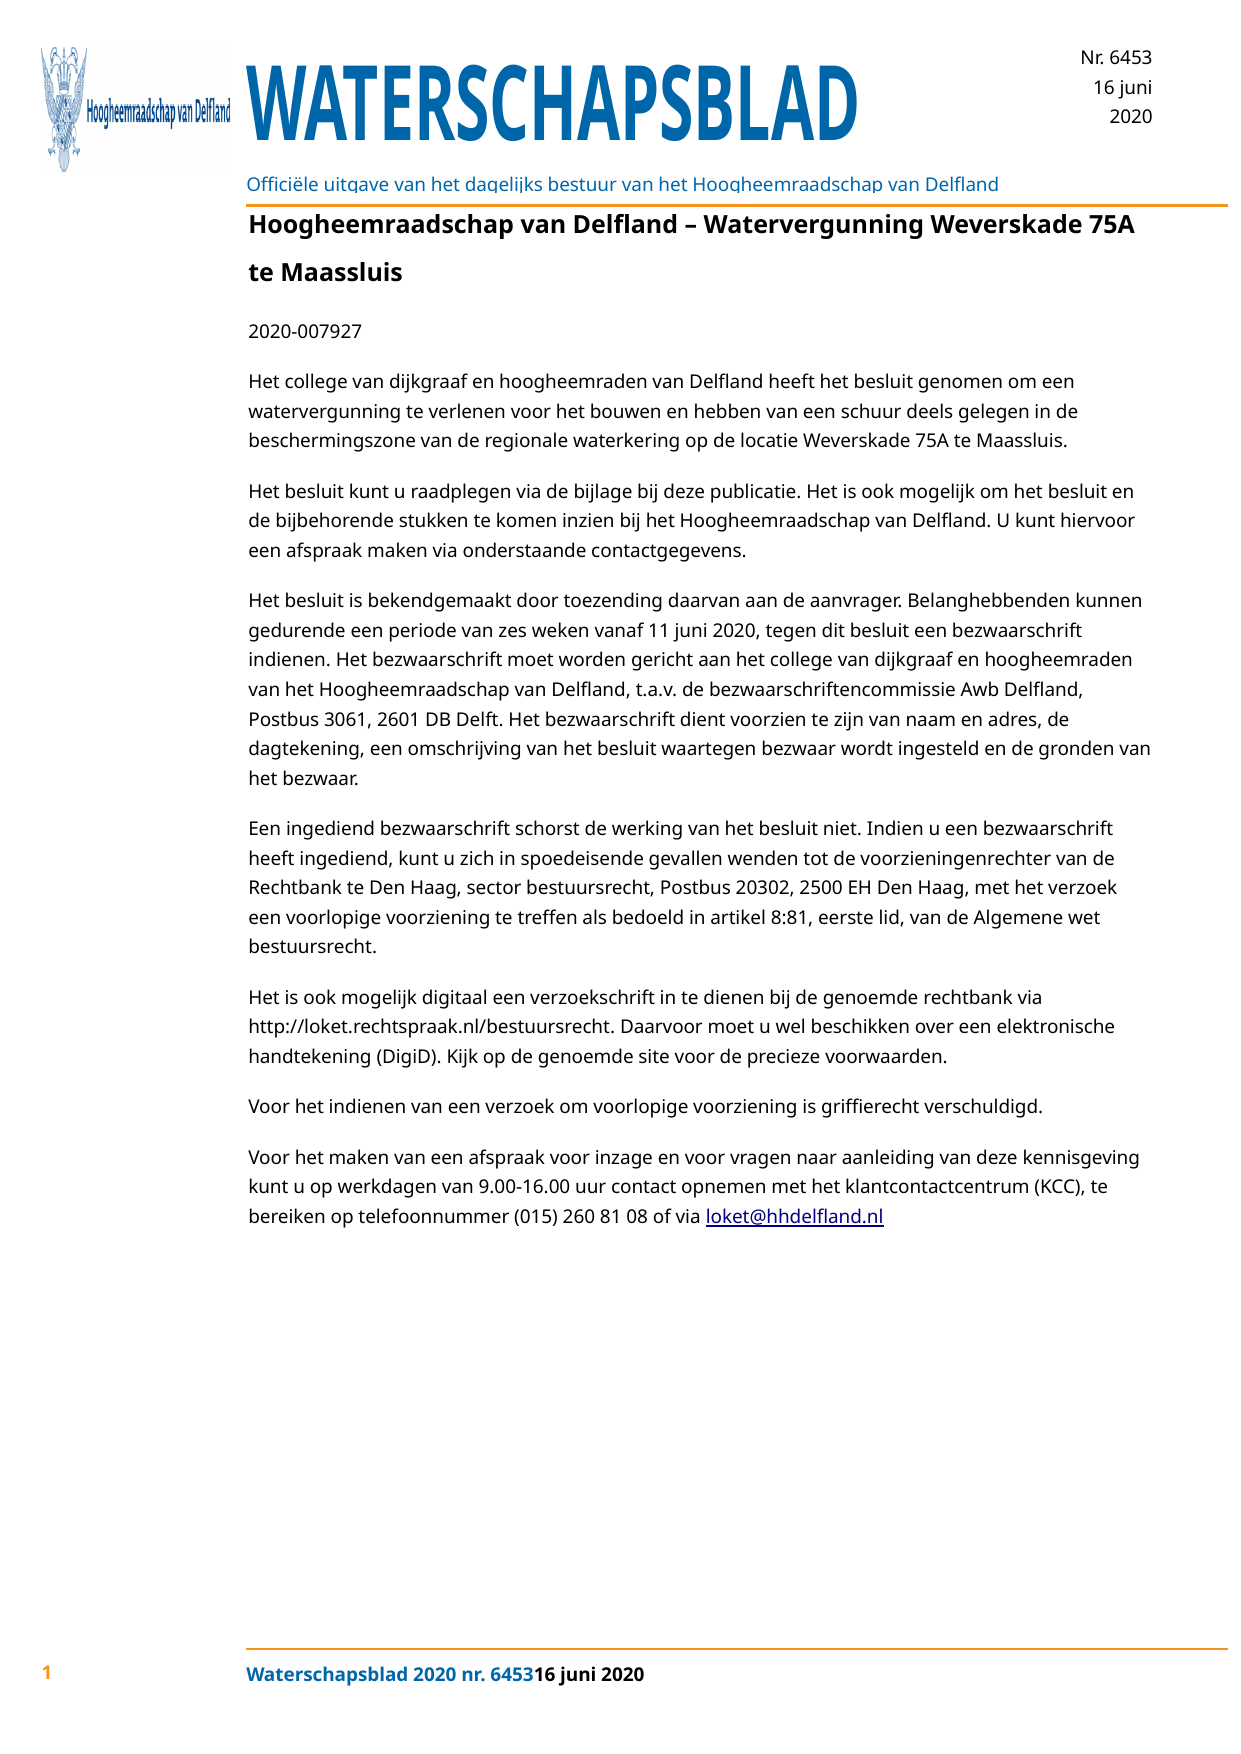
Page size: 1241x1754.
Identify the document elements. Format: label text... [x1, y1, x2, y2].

text Voor het maken van een afspraak voor inzage en voor vragen naar aanleiding van deze kennisgeving kunt u op werkdagen van 9.00-16.00 uur contact opnemen met het klantcontactcentrum (KCC), te bereiken op telefoonnummer (015) 260 81 08 of via loket@hhdelfland.nl [248, 1144, 1152, 1229]
text Het besluit kunt u raadplegen via de bijlage bij deze publicatie. Het is ook mogelijk om het besluit en de bijbehorende stukken te komen inzien bij het Hoogheemraadschap van Delfland. U kunt hiervoor een afspraak maken via onderstaande contactgegevens. [248, 478, 1152, 563]
text Het besluit is bekendgemaakt door toezending daarvan aan de aanvrager. Belanghebbenden kunnen gedurende een periode van zes weken vanaf 11 juni 2020, tegen dit besluit een bezwaarschrift indienen. Het bezwaarschrift moet worden gericht aan het college van dijkgraaf en hoogheemraden van het Hoogheemraadschap van Delfland, t.a.v. de bezwaarschriftencommissie Awb Delfland, Postbus 3061, 2601 DB Delft. Het bezwaarschrift dient voorzien te zijn van naam en adres, de dagtekening, een omschrijving van het besluit waartegen bezwaar wordt ingesteld en de gronden van het bezwaar. [248, 587, 1152, 791]
picture [41, 47, 231, 172]
text Voor het indienen van een verzoek om voorlopige voorziening is griffierecht verschuldigd. [248, 1094, 1152, 1119]
text Een ingediend bezwaarschrift schorst de werking van het besluit niet. Indien u een bezwaarschrift heeft ingediend, kunt u zich in spoedeisende gevallen wenden tot de voorzieningenrechter van de Rechtbank te Den Haag, sector bestuursrecht, Postbus 20302, 2500 EH Den Haag, met het verzoek een voorlopige voorziening te treffen als bedoeld in artikel 8:81, eerste lid, van de Algemene wet bestuursrecht. [248, 815, 1152, 959]
text 2020-007927 [248, 318, 1152, 344]
text Hoogheemraadschap van Delfland – Watervergunning Weverskade 75A te Maassluis [248, 207, 1152, 288]
text Het is ook mogelijk digitaal een verzoekschrift in te dienen bij de genoemde rechtbank via http://loket.rechtspraak.nl/bestuursrecht. Daarvoor moet u wel beschikken over een elektronische handtekening (DigiD). Kijk op de genoemde site voor de precieze voorwaarden. [248, 984, 1152, 1069]
text Het college van dijkgraaf en hoogheemraden van Delfland heeft het besluit genomen om een watervergunning te verlenen voor het bouwen en hebben van een schuur deels gelegen in de beschermingszone van de regionale waterkering op de locatie Weverskade 75A te Maassluis. [248, 368, 1152, 453]
